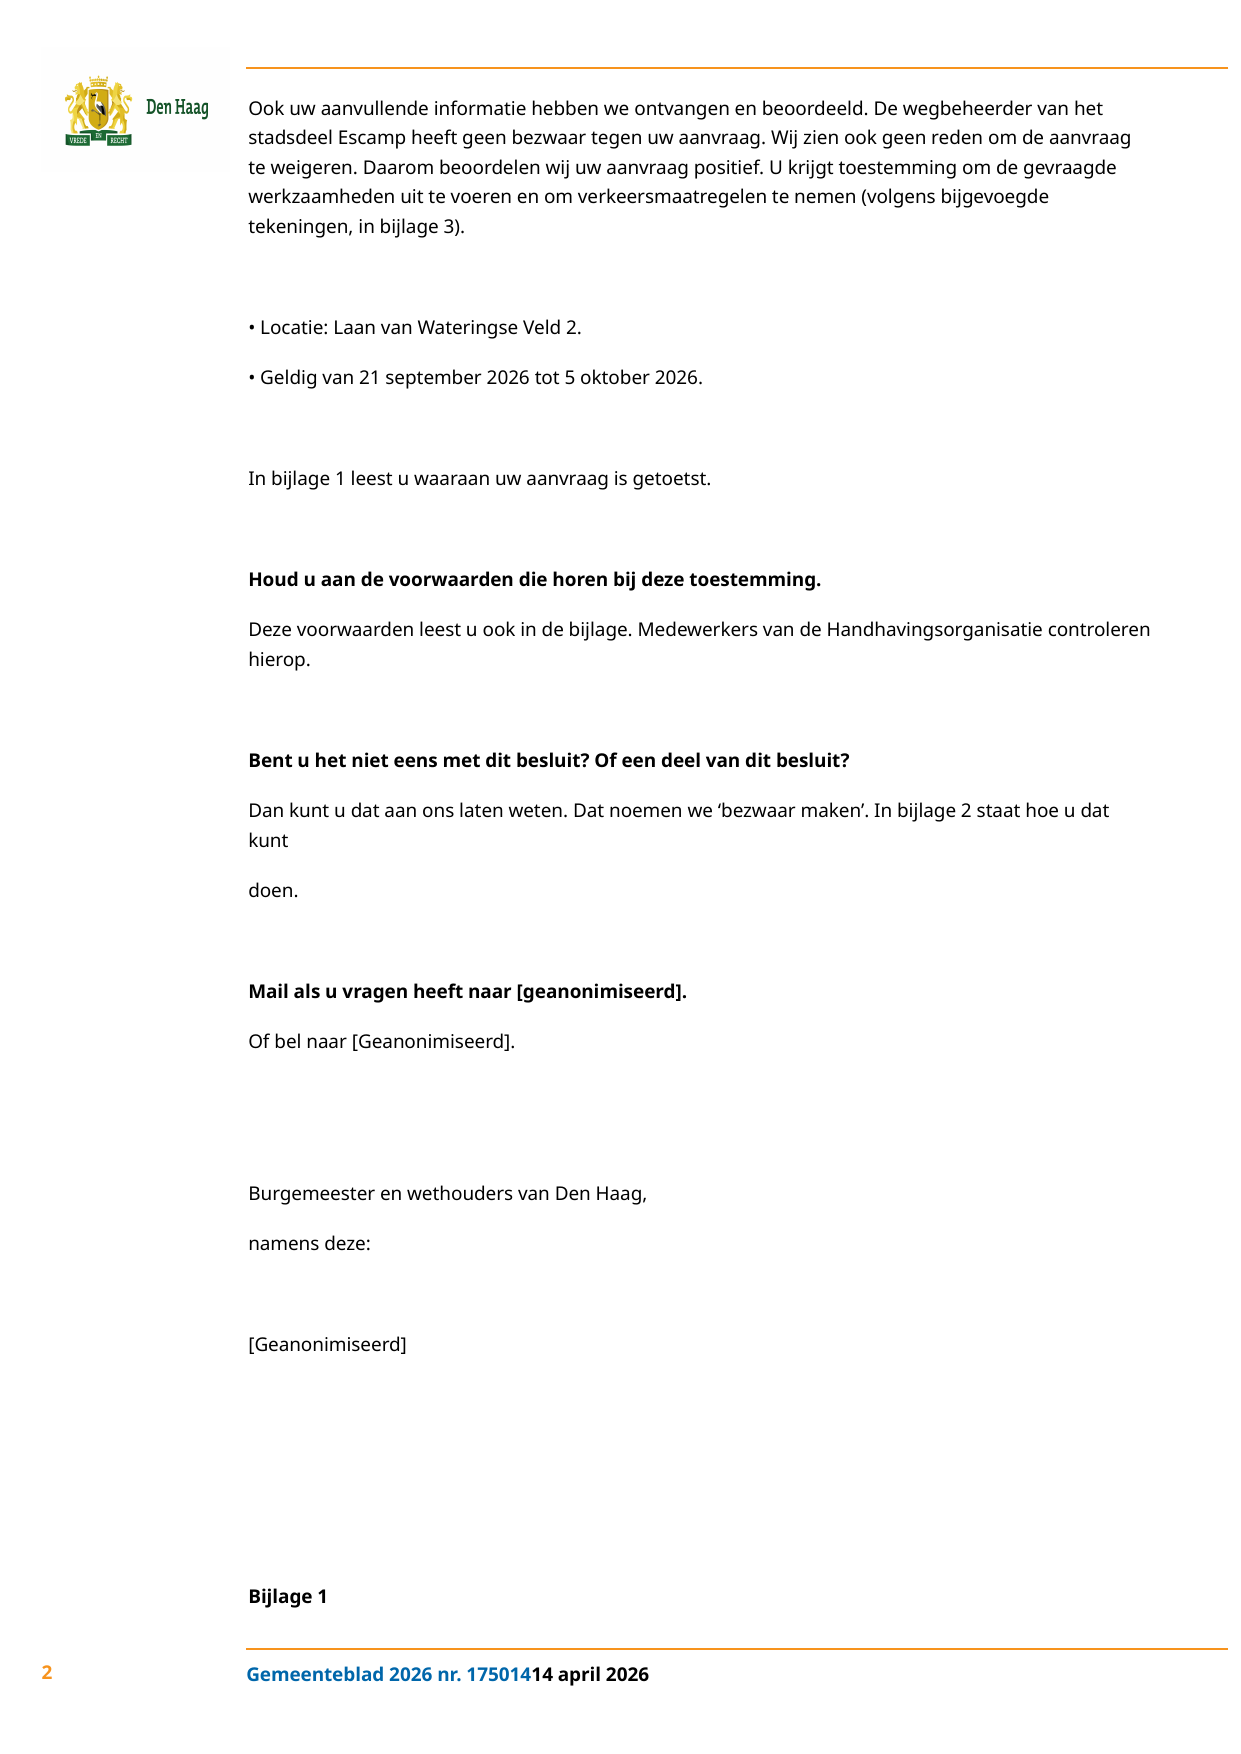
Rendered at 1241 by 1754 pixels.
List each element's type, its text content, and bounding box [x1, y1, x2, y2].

text Bijlage 1 [248, 1583, 1152, 1609]
text In bijlage 1 leest u waaraan uw aanvraag is getoetst. [248, 465, 1152, 491]
text Ook uw aanvullende informatie hebben we ontvangen en beoordeeld. De wegbeheerder van het stadsdeel Escamp heeft geen bezwaar tegen uw aanvraag. Wij zien ook geen reden om de aanvraag te weigeren. Daarom beoordelen wij uw aanvraag positief. U krijgt toestemming om de gevraagde werkzaamheden uit te voeren en om verkeersmaatregelen te nemen (volgens bijgevoegde tekeningen, in bijlage 3). [248, 95, 1152, 239]
text • Geldig van 21 september 2026 tot 5 oktober 2026. [248, 364, 1152, 390]
text Of bel naar [Geanonimiseerd]. [248, 1028, 1152, 1054]
picture [41, 47, 231, 172]
text doen. [248, 877, 1152, 903]
text Mail als u vragen heeft naar [geanonimiseerd]. [248, 978, 1152, 1004]
text namens deze: [248, 1230, 1152, 1256]
text Deze voorwaarden leest u ook in de bijlage. Medewerkers van de Handhavingsorganisatie controleren hierop. [248, 616, 1152, 672]
text Burgemeester en wethouders van Den Haag, [248, 1180, 1152, 1206]
text [Geanonimiseerd] [248, 1331, 1152, 1357]
text Houd u aan de voorwaarden die horen bij deze toestemming. [248, 566, 1152, 592]
text Dan kunt u dat aan ons laten weten. Dat noemen we ‘bezwaar maken’. In bijlage 2 staat hoe u dat kunt [248, 797, 1152, 853]
text Bent u het niet eens met dit besluit? Of een deel van dit besluit? [248, 747, 1152, 773]
text • Locatie: Laan van Wateringse Veld 2. [248, 314, 1152, 340]
